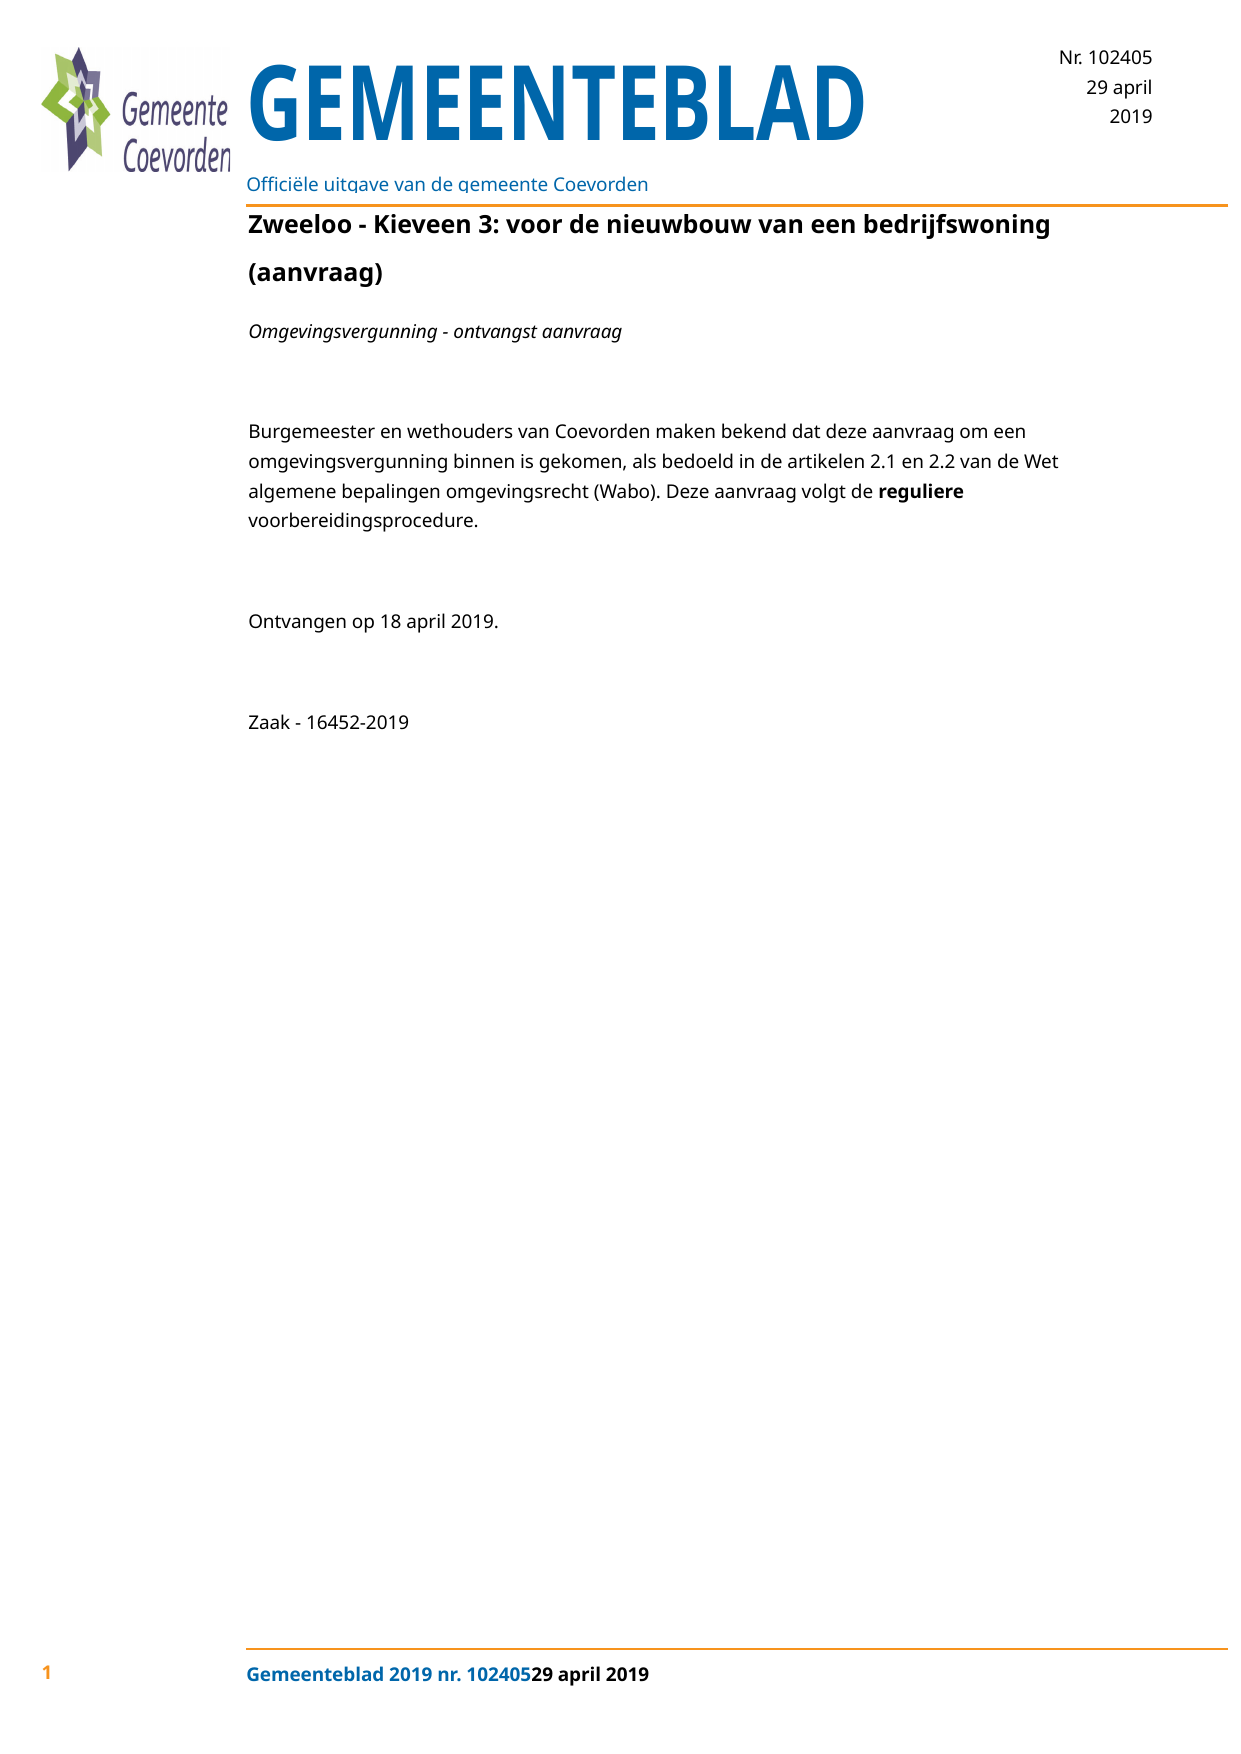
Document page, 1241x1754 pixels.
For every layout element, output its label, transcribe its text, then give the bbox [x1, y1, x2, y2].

text Zweeloo - Kieveen 3: voor de nieuwbouw van een bedrijfswoning (aanvraag) [248, 207, 1152, 288]
text Ontvangen op 18 april 2019. [248, 608, 1152, 634]
text Zaak - 16452-2019 [248, 709, 1152, 735]
text Omgevingsvergunning - ontvangst aanvraag [248, 318, 1152, 344]
picture [41, 47, 231, 172]
text Burgemeester en wethouders van Coevorden maken bekend dat deze aanvraag om een omgevingsvergunning binnen is gekomen, als bedoeld in de artikelen 2.1 en 2.2 van de Wet algemene bepalingen omgevingsrecht (Wabo). Deze aanvraag volgt de reguliere voorbereidingsprocedure. [248, 419, 1152, 533]
